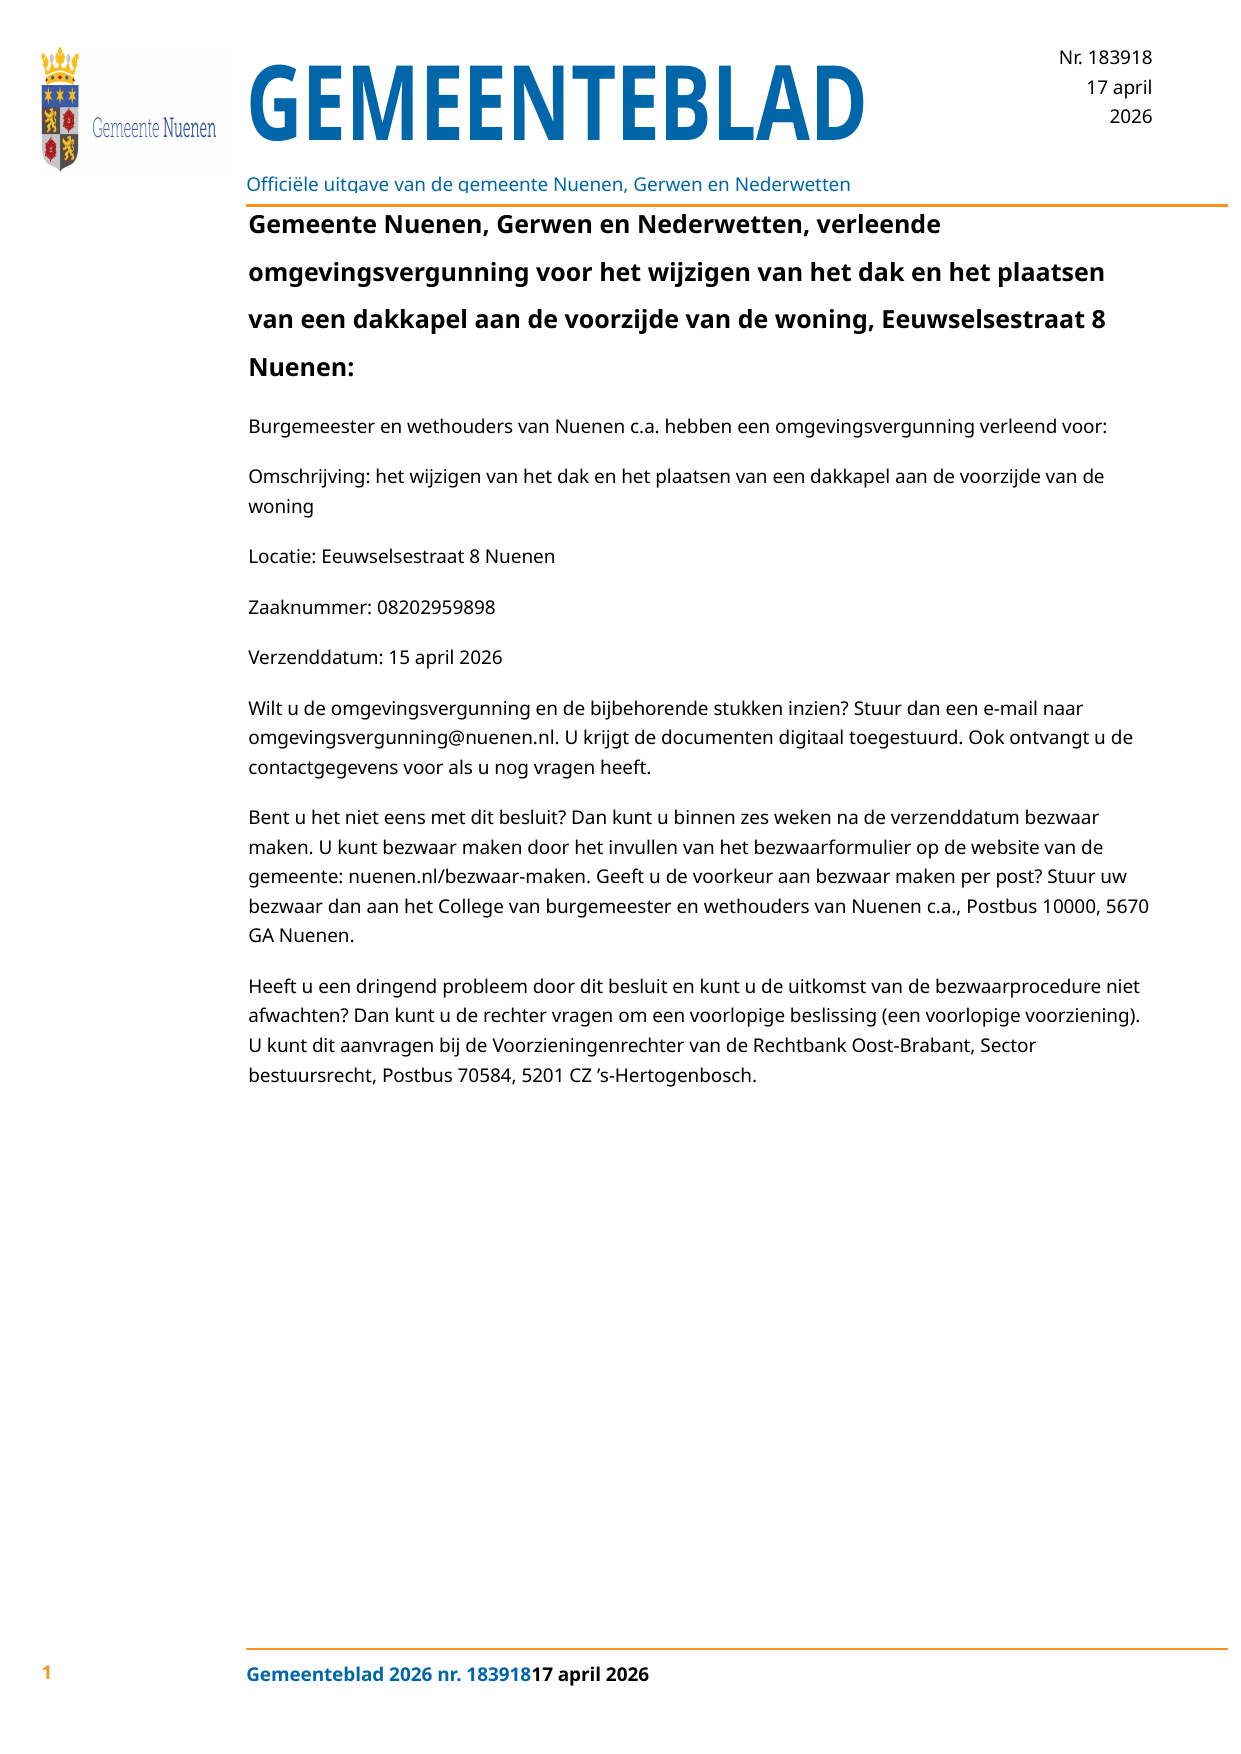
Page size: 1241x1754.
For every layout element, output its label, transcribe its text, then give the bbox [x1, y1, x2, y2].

text Locatie: Eeuwselsestraat 8 Nuenen [248, 543, 1152, 569]
text Zaaknummer: 08202959898 [248, 594, 1152, 620]
text Omschrijving: het wijzigen van het dak en het plaatsen van een dakkapel aan de voorzijde van de woning [248, 463, 1152, 519]
picture [41, 47, 231, 172]
text Gemeente Nuenen, Gerwen en Nederwetten, verleende omgevingsvergunning voor het wijzigen van het dak en het plaatsen van een dakkapel aan de voorzijde van de woning, Eeuwselsestraat 8 Nuenen: [248, 207, 1152, 384]
text Heeft u een dringend probleem door dit besluit en kunt u de uitkomst van de bezwaarprocedure niet afwachten? Dan kunt u de rechter vragen om een voorlopige beslissing (een voorlopige voorziening). U kunt dit aanvragen bij de Voorzieningenrechter van de Rechtbank Oost-Brabant, Sector bestuursrecht, Postbus 70584, 5201 CZ ’s-Hertogenbosch. [248, 973, 1152, 1088]
text Burgemeester en wethouders van Nuenen c.a. hebben een omgevingsvergunning verleend voor: [248, 413, 1152, 439]
text Wilt u de omgevingsvergunning en de bijbehorende stukken inzien? Stuur dan een e-mail naar omgevingsvergunning@nuenen.nl. U krijgt de documenten digitaal toegestuurd. Ook ontvangt u de contactgegevens voor als u nog vragen heeft. [248, 695, 1152, 780]
text Bent u het niet eens met dit besluit? Dan kunt u binnen zes weken na de verzenddatum bezwaar maken. U kunt bezwaar maken door het invullen van het bezwaarformulier op de website van de gemeente: nuenen.nl/bezwaar-maken. Geeft u de voorkeur aan bezwaar maken per post? Stuur uw bezwaar dan aan het College van burgemeester en wethouders van Nuenen c.a., Postbus 10000, 5670 GA Nuenen. [248, 804, 1152, 948]
text Verzenddatum: 15 april 2026 [248, 644, 1152, 670]
